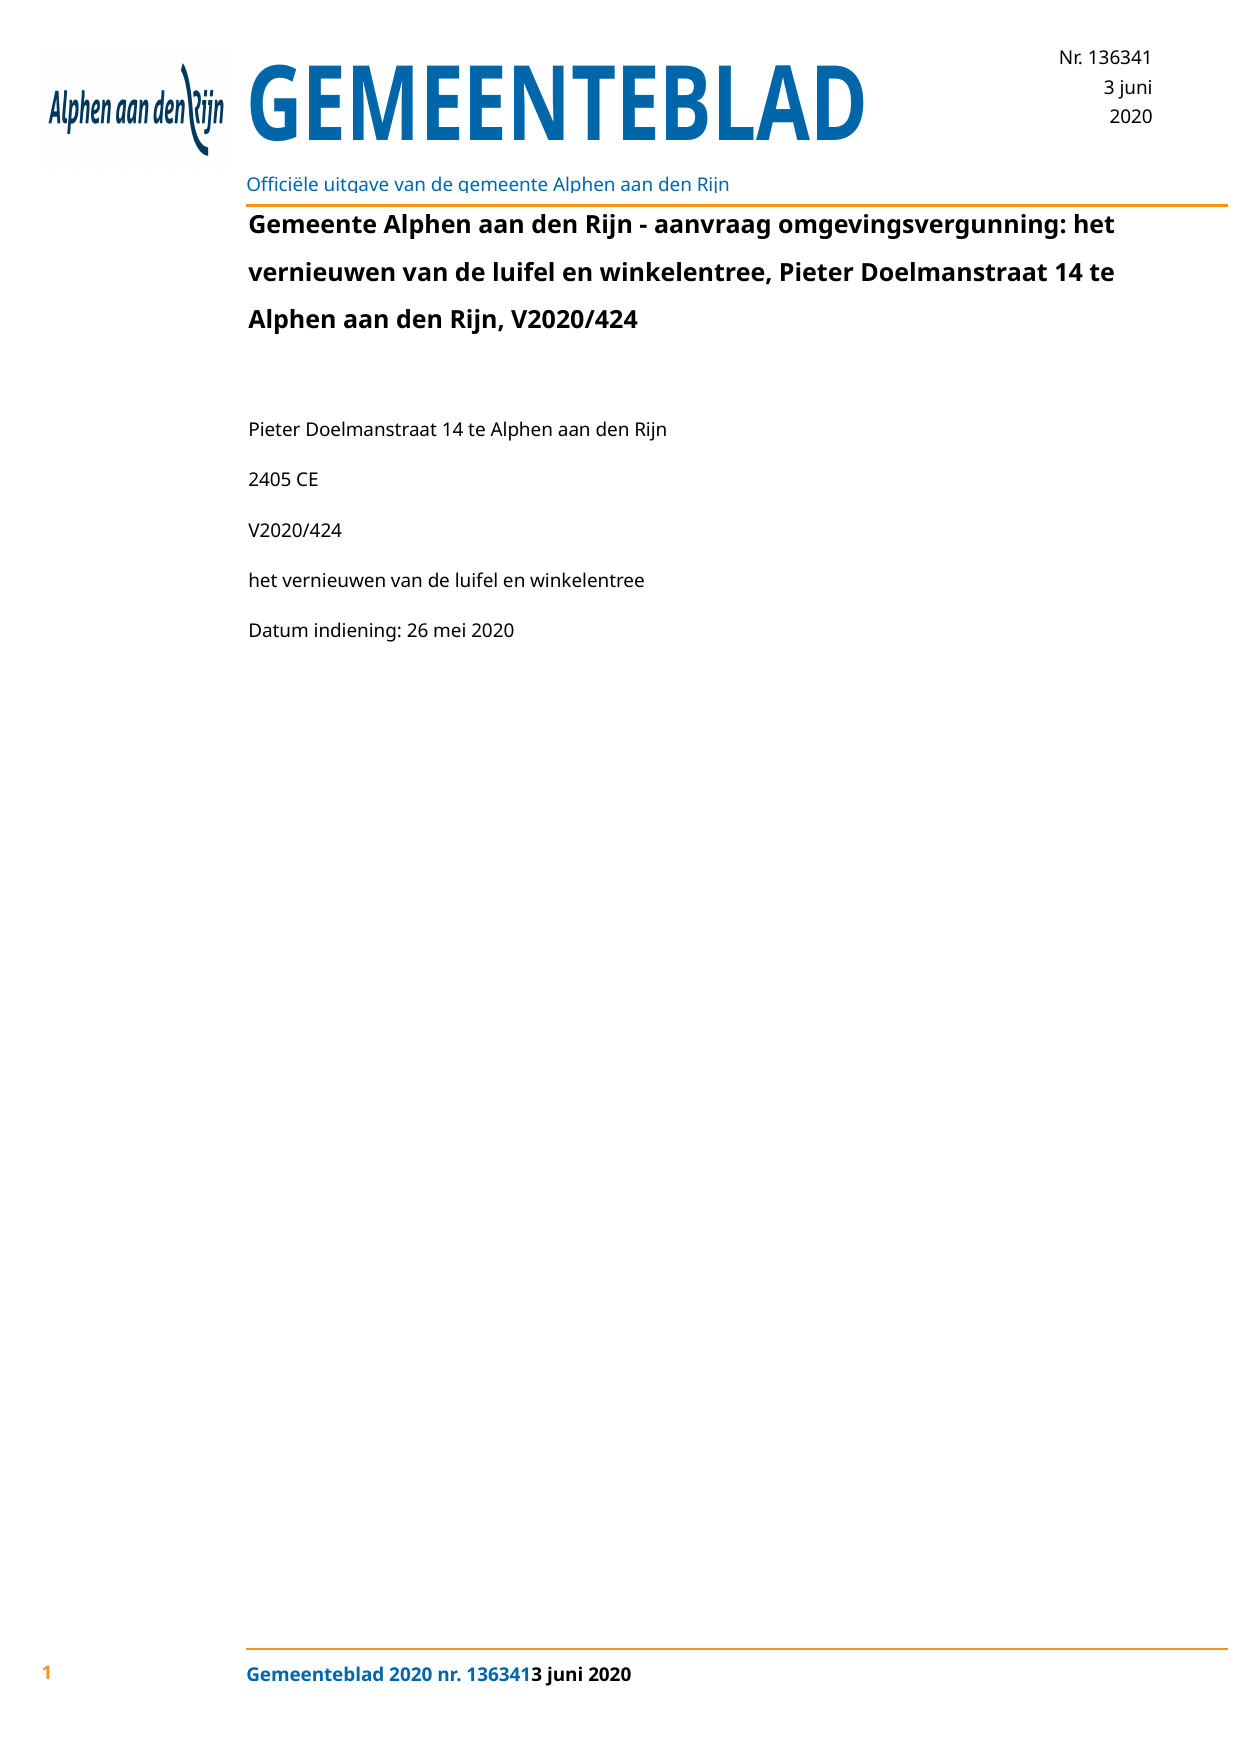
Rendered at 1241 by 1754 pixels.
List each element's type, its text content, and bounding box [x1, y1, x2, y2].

text Datum indiening: 26 mei 2020 [248, 618, 1152, 643]
text Pieter Doelmanstraat 14 te Alphen aan den Rijn [248, 416, 1152, 442]
picture [41, 47, 231, 172]
text Gemeente Alphen aan den Rijn - aanvraag omgevingsvergunning: het vernieuwen van de luifel en winkelentree, Pieter Doelmanstraat 14 te Alphen aan den Rijn, V2020/424 [248, 207, 1152, 336]
text het vernieuwen van de luifel en winkelentree [248, 567, 1152, 593]
text 2405 CE [248, 466, 1152, 492]
text V2020/424 [248, 517, 1152, 542]
